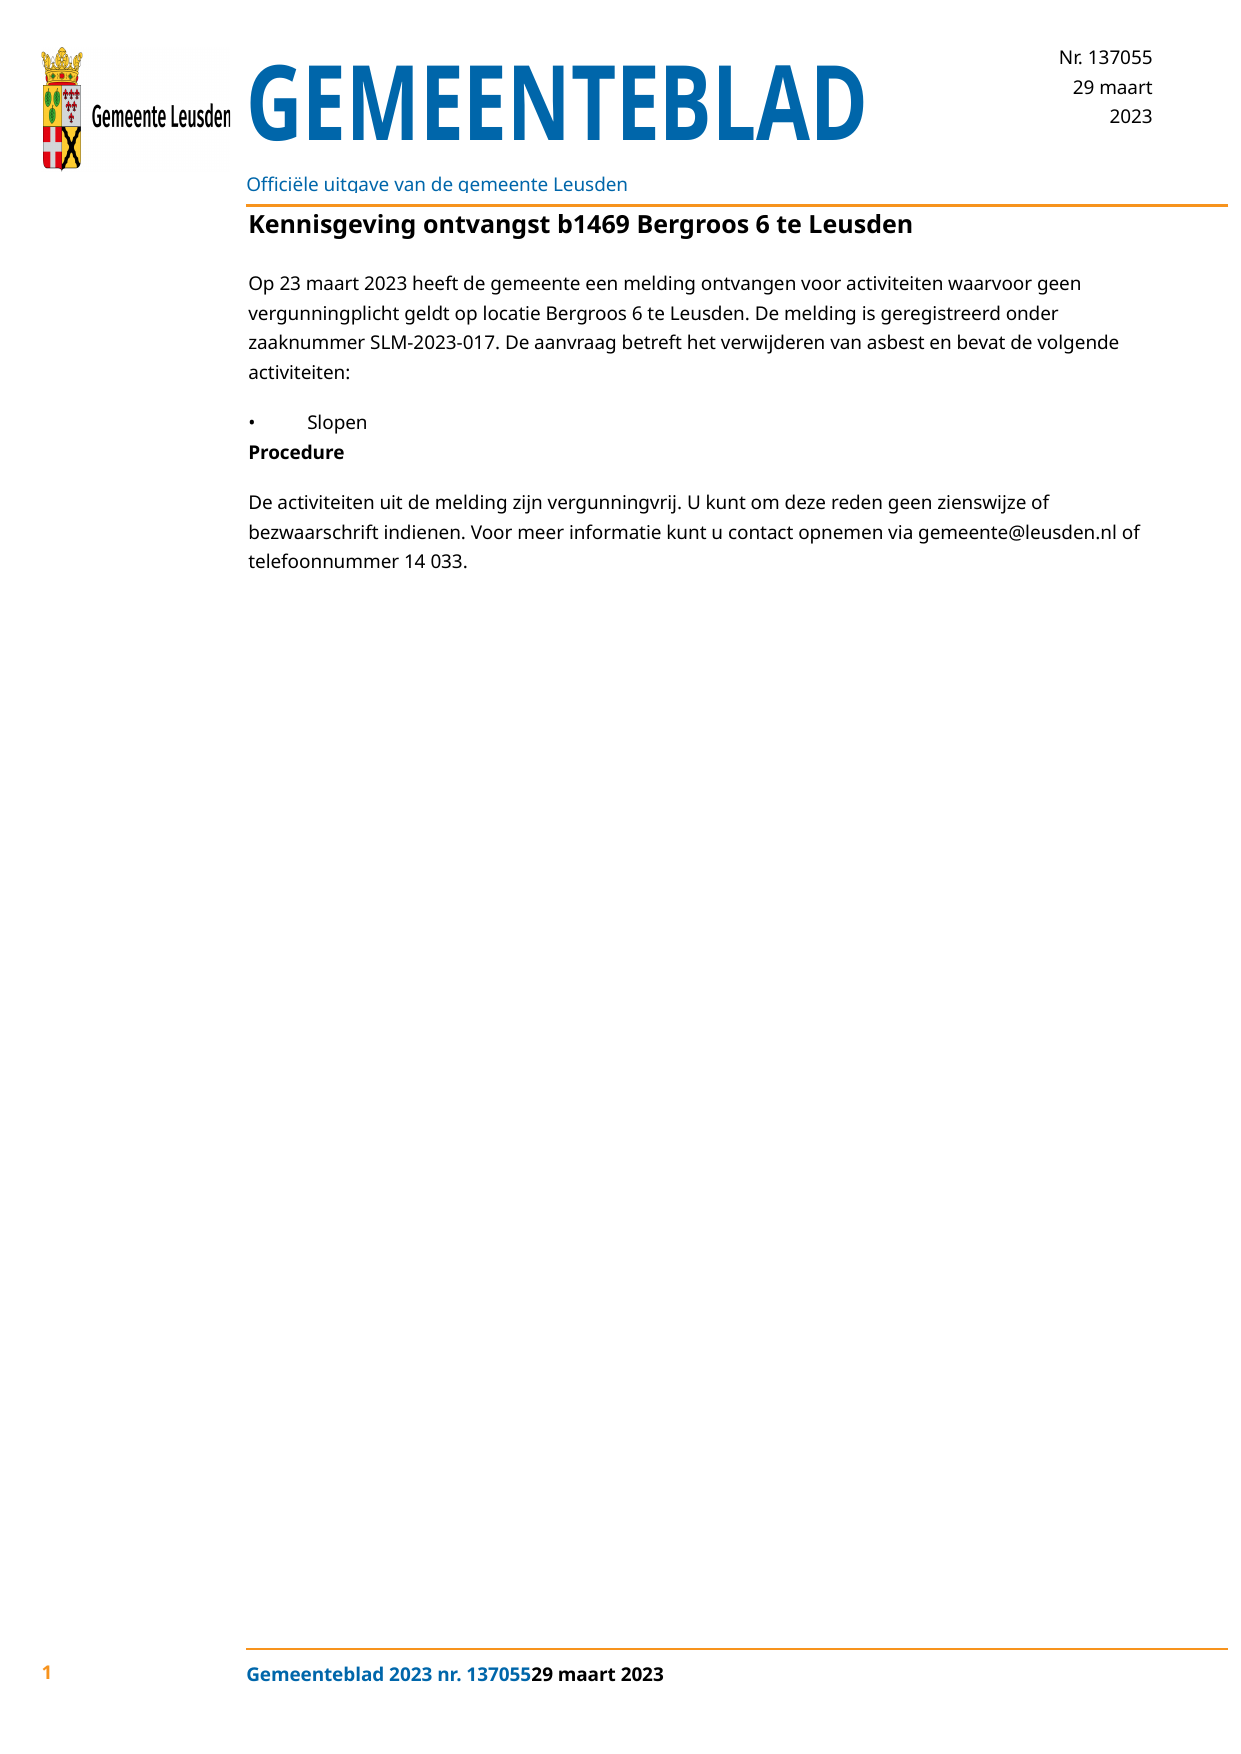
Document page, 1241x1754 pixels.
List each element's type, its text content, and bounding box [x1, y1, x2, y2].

text De activiteiten uit de melding zijn vergunningvrij. U kunt om deze reden geen zienswijze of bezwaarschrift indienen. Voor meer informatie kunt u contact opnemen via gemeente@leusden.nl of telefoonnummer 14 033. [248, 489, 1152, 574]
picture [41, 47, 231, 172]
text Procedure [248, 439, 1152, 465]
text Kennisgeving ontvangst b1469 Bergroos 6 te Leusden [248, 207, 1152, 241]
text Op 23 maart 2023 heeft de gemeente een melding ontvangen voor activiteiten waarvoor geen vergunningplicht geldt op locatie Bergroos 6 te Leusden. De melding is geregistreerd onder zaaknummer SLM-2023-017. De aanvraag betreft het verwijderen van asbest en bevat de volgende activiteiten: [248, 270, 1152, 385]
list Slopen [248, 409, 1152, 435]
